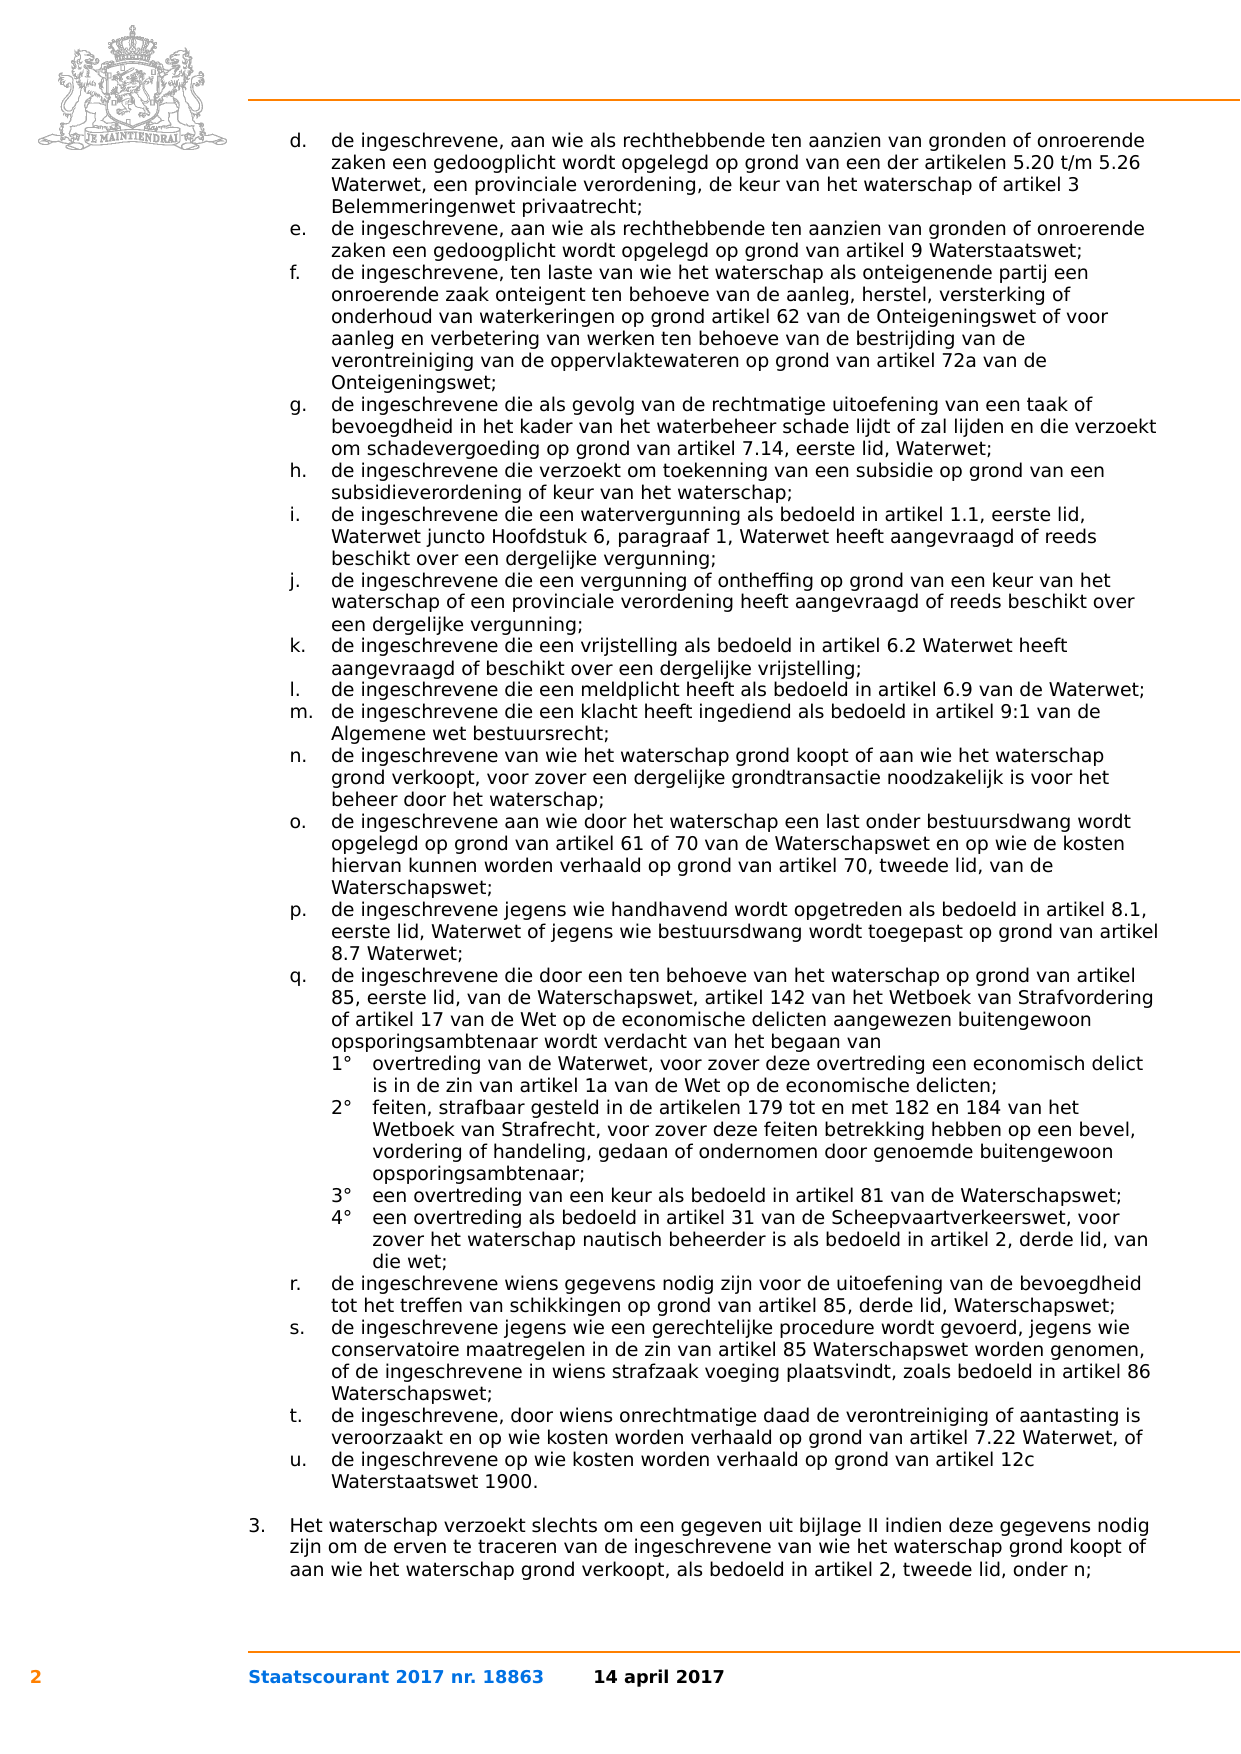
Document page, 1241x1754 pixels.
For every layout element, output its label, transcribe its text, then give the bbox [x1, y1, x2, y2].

text f. de ingeschrevene, ten laste van wie het waterschap als onteigenende partij een onroerende zaak onteigent ten behoeve van de aanleg, herstel, versterking of onderhoud van waterkeringen op grond artikel 62 van de Onteigeningswet of voor aanleg en verbetering van werken ten behoeve van de bestrijding van de verontreiniging van de oppervlaktewateren op grond van artikel 72a van de Onteigeningswet; [289, 262, 1163, 394]
text q. de ingeschrevene die door een ten behoeve van het waterschap op grond van artikel 85, eerste lid, van de Waterschapswet, artikel 142 van het Wetboek van Strafvordering of artikel 17 van de Wet op de economische delicten aangewezen buitengewoon opsporingsambtenaar wordt verdacht van het begaan van [289, 965, 1163, 1053]
text n. de ingeschrevene van wie het waterschap grond koopt of aan wie het waterschap grond verkoopt, voor zover een dergelijke grondtransactie noodzakelijk is voor het beheer door het waterschap; [289, 745, 1163, 811]
text h. de ingeschrevene die verzoekt om toekenning van een subsidie op grond van een subsidieverordening of keur van het waterschap; [289, 459, 1163, 503]
text i. de ingeschrevene die een watervergunning als bedoeld in artikel 1.1, eerste lid, Waterwet juncto Hoofdstuk 6, paragraaf 1, Waterwet heeft aangevraagd of reeds beschikt over een dergelijke vergunning; [289, 503, 1163, 569]
text 3. Het waterschap verzoekt slechts om een gegeven uit bijlage II indien deze gegevens nodig zijn om de erven te traceren van de ingeschrevene van wie het waterschap grond koopt of aan wie het waterschap grond verkoopt, als bedoeld in artikel 2, tweede lid, onder n; [248, 1514, 1163, 1580]
text 1° overtreding van de Waterwet, voor zover deze overtreding een economisch delict is in de zin van artikel 1a van de Wet op de economische delicten; [331, 1053, 1163, 1097]
text g. de ingeschrevene die als gevolg van de rechtmatige uitoefening van een taak of bevoegdheid in het kader van het waterbeheer schade lijdt of zal lijden en die verzoekt om schadevergoeding op grond van artikel 7.14, eerste lid, Waterwet; [289, 394, 1163, 459]
text k. de ingeschrevene die een vrijstelling als bedoeld in artikel 6.2 Waterwet heeft aangevraagd of beschikt over een dergelijke vrijstelling; [289, 635, 1163, 679]
text m. de ingeschrevene die een klacht heeft ingediend als bedoeld in artikel 9:1 van de Algemene wet bestuursrecht; [289, 701, 1163, 745]
text 4° een overtreding als bedoeld in artikel 31 van de Scheepvaartverkeerswet, voor zover het waterschap nautisch beheerder is als bedoeld in artikel 2, derde lid, van die wet; [331, 1207, 1163, 1273]
text j. de ingeschrevene die een vergunning of ontheffing op grond van een keur van het waterschap of een provinciale verordening heeft aangevraagd of reeds beschikt over een dergelijke vergunning; [289, 569, 1163, 635]
text s. de ingeschrevene jegens wie een gerechtelijke procedure wordt gevoerd, jegens wie conservatoire maatregelen in de zin van artikel 85 Waterschapswet worden genomen, of de ingeschrevene in wiens strafzaak voeging plaatsvindt, zoals bedoeld in artikel 86 Waterschapswet; [289, 1317, 1163, 1405]
text l. de ingeschrevene die een meldplicht heeft als bedoeld in artikel 6.9 van de Waterwet; [289, 679, 1163, 701]
text p. de ingeschrevene jegens wie handhavend wordt opgetreden als bedoeld in artikel 8.1, eerste lid, Waterwet of jegens wie bestuursdwang wordt toegepast op grond van artikel 8.7 Waterwet; [289, 899, 1163, 965]
text 2° feiten, strafbaar gesteld in de artikelen 179 tot en met 182 en 184 van het Wetboek van Strafrecht, voor zover deze feiten betrekking hebben op een bevel, vordering of handeling, gedaan of ondernomen door genoemde buitengewoon opsporingsambtenaar; [331, 1097, 1163, 1185]
text u. de ingeschrevene op wie kosten worden verhaald op grond van artikel 12c Waterstaatswet 1900. [289, 1449, 1163, 1493]
text d. de ingeschrevene, aan wie als rechthebbende ten aanzien van gronden of onroerende zaken een gedoogplicht wordt opgelegd op grond van een der artikelen 5.20 t/m 5.26 Waterwet, een provinciale verordening, de keur van het waterschap of artikel 3 Belemmeringenwet privaatrecht; [289, 130, 1163, 218]
picture [38, 25, 227, 150]
text r. de ingeschrevene wiens gegevens nodig zijn voor de uitoefening van de bevoegdheid tot het treffen van schikkingen op grond van artikel 85, derde lid, Waterschapswet; [289, 1273, 1163, 1317]
text e. de ingeschrevene, aan wie als rechthebbende ten aanzien van gronden of onroerende zaken een gedoogplicht wordt opgelegd op grond van artikel 9 Waterstaatswet; [289, 218, 1163, 262]
text 3° een overtreding van een keur als bedoeld in artikel 81 van de Waterschapswet; [331, 1185, 1163, 1207]
text o. de ingeschrevene aan wie door het waterschap een last onder bestuursdwang wordt opgelegd op grond van artikel 61 of 70 van de Waterschapswet en op wie de kosten hiervan kunnen worden verhaald op grond van artikel 70, tweede lid, van de Waterschapswet; [289, 811, 1163, 899]
text t. de ingeschrevene, door wiens onrechtmatige daad de verontreiniging of aantasting is veroorzaakt en op wie kosten worden verhaald op grond van artikel 7.22 Waterwet, of [289, 1405, 1163, 1449]
